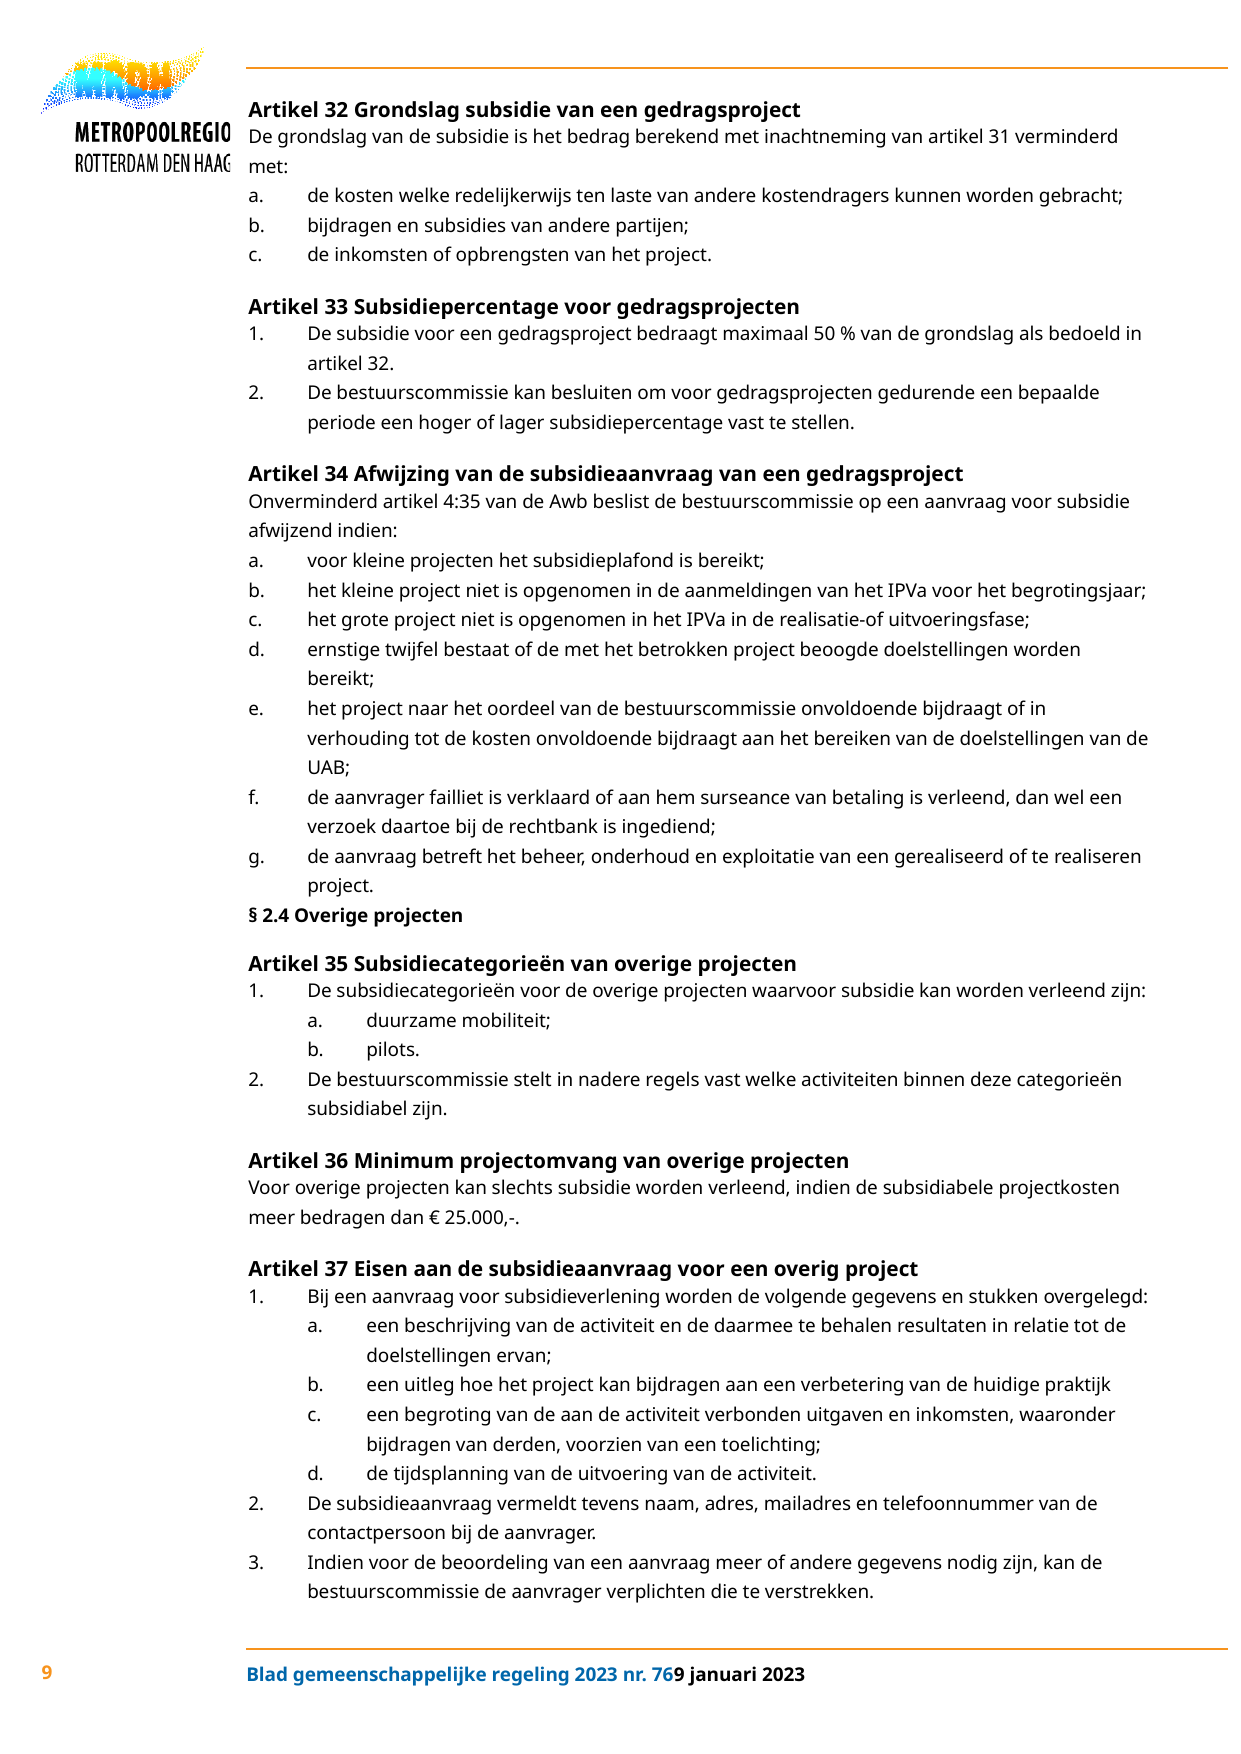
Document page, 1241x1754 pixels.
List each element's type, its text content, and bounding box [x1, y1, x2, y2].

list Indien voor de beoordeling van een aanvraag meer of andere gegevens nodig zijn, kan de bestuurscommissie de aanvrager verplichten die te verstrekken. [248, 1549, 1152, 1604]
list Bij een aanvraag voor subsidieverlening worden de volgende gegevens en stukken overgelegd: [248, 1283, 1152, 1308]
list het kleine project niet is opgenomen in de aanmeldingen van het IPVa voor het begrotingsjaar; [248, 577, 1152, 602]
list een uitleg hoe het project kan bijdragen aan een verbetering van de huidige praktijk [307, 1372, 1152, 1397]
list De subsidiecategorieën voor de overige projecten waarvoor subsidie kan worden verleend zijn: [248, 977, 1152, 1003]
text Voor overige projecten kan slechts subsidie worden verleend, indien de subsidiabele projectkosten meer bedragen dan € 25.000,-. [248, 1174, 1152, 1230]
list voor kleine projecten het subsidieplafond is bereikt; [248, 547, 1152, 573]
list het project naar het oordeel van de bestuurscommissie onvoldoende bijdraagt of in verhouding tot de kosten onvoldoende bijdraagt aan het bereiken van de doelstellingen van de UAB; [248, 695, 1152, 780]
list de aanvrager failliet is verklaard of aan hem surseance van betaling is verleend, dan wel een verzoek daartoe bij de rechtbank is ingediend; [248, 784, 1152, 839]
list het grote project niet is opgenomen in het IPVa in de realisatie-of uitvoeringsfase; [248, 606, 1152, 632]
list de inkomsten of opbrengsten van het project. [248, 242, 1152, 267]
text Artikel 32 Grondslag subsidie van een gedragsproject [248, 95, 1152, 123]
list bijdragen en subsidies van andere partijen; [248, 212, 1152, 238]
list pilots. [307, 1036, 1152, 1062]
list de aanvraag betreft het beheer, onderhoud en exploitatie van een gerealiseerd of te realiseren project. [248, 843, 1152, 898]
list De subsidieaanvraag vermeldt tevens naam, adres, mailadres en telefoonnummer van de contactpersoon bij de aanvrager. [248, 1490, 1152, 1545]
list de tijdsplanning van de uitvoering van de activiteit. [307, 1460, 1152, 1486]
text Artikel 33 Subsidiepercentage voor gedragsprojecten [248, 292, 1152, 320]
text § 2.4 Overige projecten [248, 902, 1152, 928]
text De grondslag van de subsidie is het bedrag berekend met inachtneming van artikel 31 verminderd met: [248, 123, 1152, 178]
text Artikel 35 Subsidiecategorieën van overige projecten [248, 949, 1152, 977]
list duurzame mobiliteit; [307, 1007, 1152, 1032]
list De subsidie voor een gedragsproject bedraagt maximaal 50 % van de grondslag als bedoeld in artikel 32. [248, 320, 1152, 376]
text Artikel 36 Minimum projectomvang van overige projecten [248, 1146, 1152, 1174]
list een beschrijving van de activiteit en de daarmee te behalen resultaten in relatie tot de doelstellingen ervan; [307, 1312, 1152, 1368]
list de kosten welke redelijkerwijs ten laste van andere kostendragers kunnen worden gebracht; [248, 182, 1152, 208]
text Onverminderd artikel 4:35 van de Awb beslist de bestuurscommissie op een aanvraag voor subsidie afwijzend indien: [248, 488, 1152, 543]
list een begroting van de aan de activiteit verbonden uitgaven en inkomsten, waaronder bijdragen van derden, voorzien van een toelichting; [307, 1401, 1152, 1456]
text Artikel 37 Eisen aan de subsidieaanvraag voor een overig project [248, 1254, 1152, 1283]
list ernstige twijfel bestaat of de met het betrokken project beoogde doelstellingen worden bereikt; [248, 636, 1152, 691]
picture [41, 47, 231, 172]
list De bestuurscommissie kan besluiten om voor gedragsprojecten gedurende een bepaalde periode een hoger of lager subsidiepercentage vast te stellen. [248, 379, 1152, 435]
list De bestuurscommissie stelt in nadere regels vast welke activiteiten binnen deze categorieën subsidiabel zijn. [248, 1066, 1152, 1121]
text Artikel 34 Afwijzing van de subsidieaanvraag van een gedragsproject [248, 459, 1152, 488]
